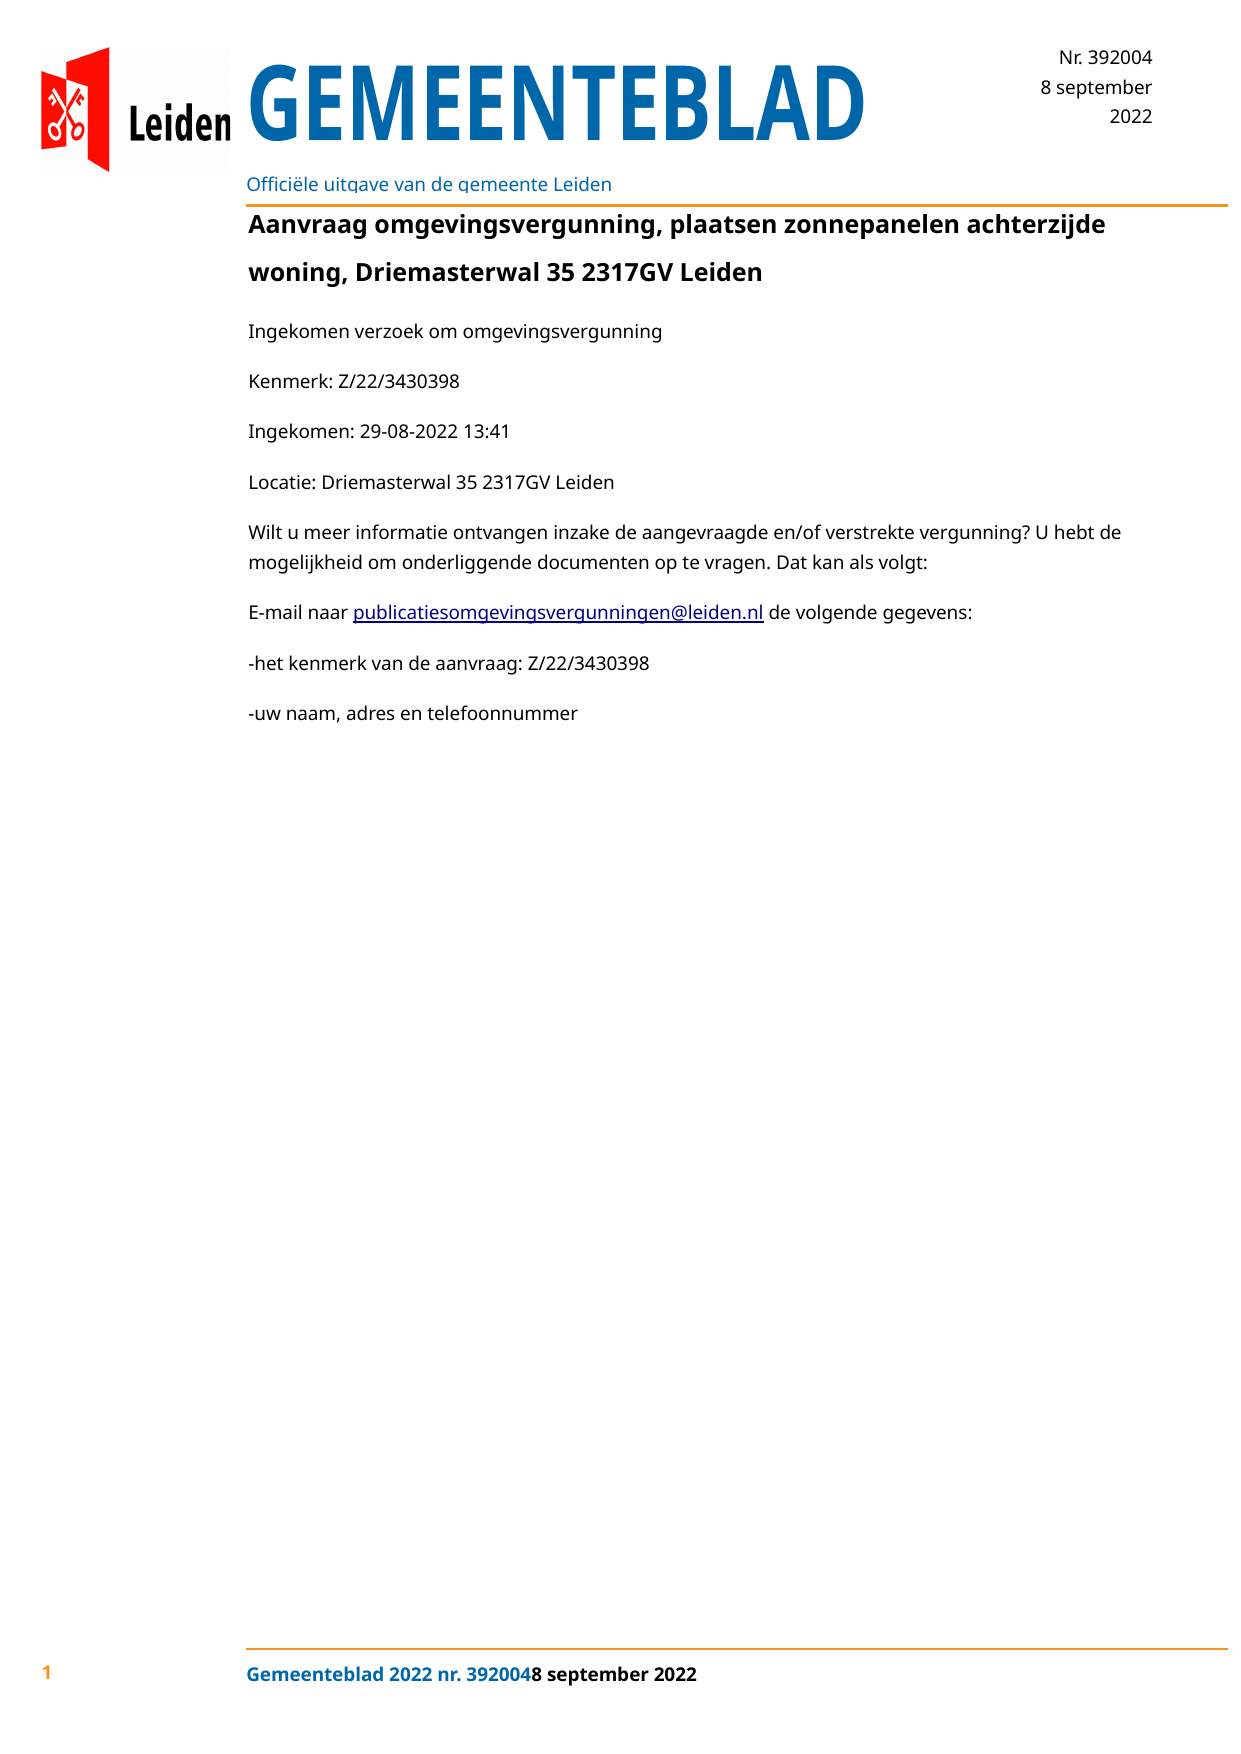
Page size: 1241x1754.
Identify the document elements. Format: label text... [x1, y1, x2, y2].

text -het kenmerk van de aanvraag: Z/22/3430398 [248, 650, 1152, 676]
text Aanvraag omgevingsvergunning, plaatsen zonnepanelen achterzijde woning, Driemasterwal 35 2317GV Leiden [248, 207, 1152, 288]
text Wilt u meer informatie ontvangen inzake de aangevraagde en/of verstrekte vergunning? U hebt de mogelijkheid om onderliggende documenten op te vragen. Dat kan als volgt: [248, 519, 1152, 575]
picture [41, 47, 231, 172]
text Locatie: Driemasterwal 35 2317GV Leiden [248, 469, 1152, 495]
text Kenmerk: Z/22/3430398 [248, 368, 1152, 394]
text Ingekomen: 29-08-2022 13:41 [248, 419, 1152, 444]
text Ingekomen verzoek om omgevingsvergunning [248, 318, 1152, 344]
text E-mail naar publicatiesomgevingsvergunningen@leiden.nl de volgende gegevens: [248, 599, 1152, 625]
text -uw naam, adres en telefoonnummer [248, 700, 1152, 726]
